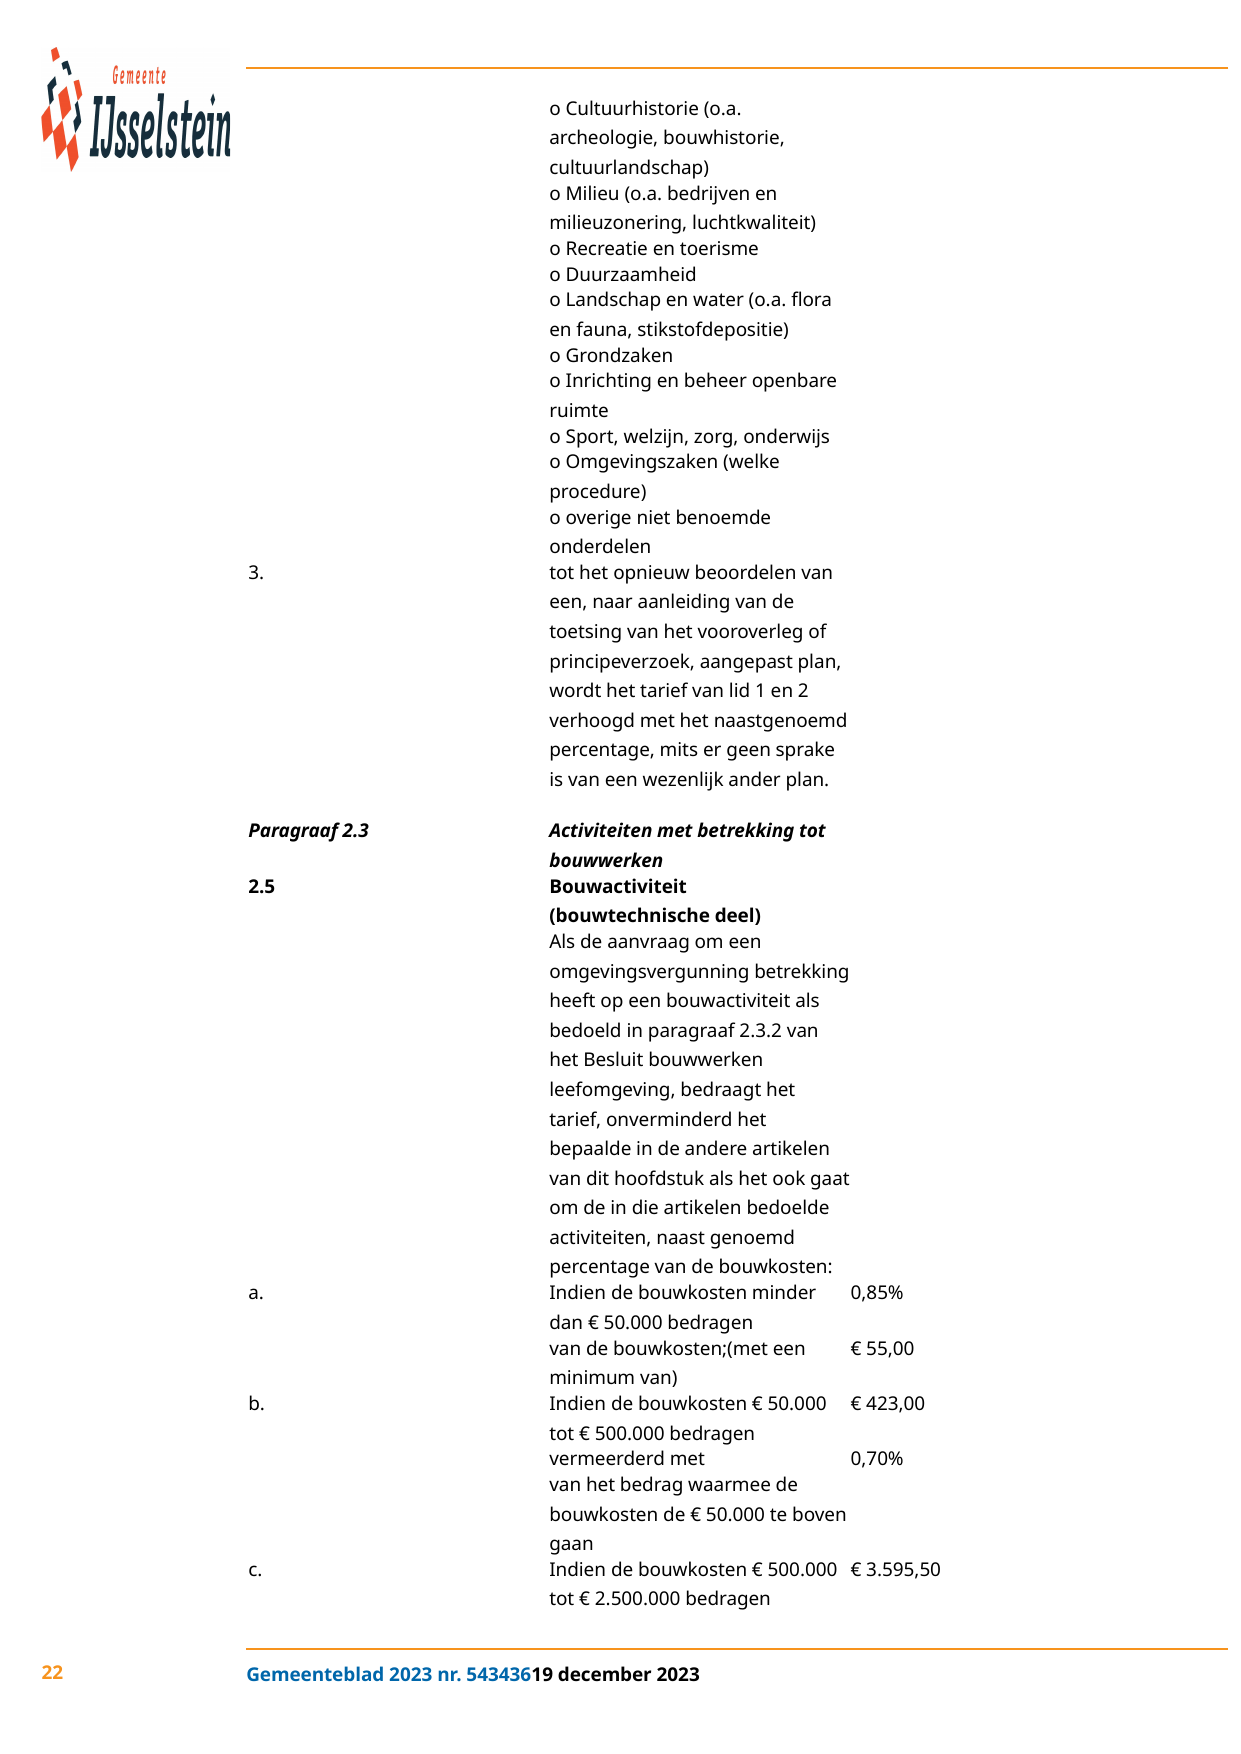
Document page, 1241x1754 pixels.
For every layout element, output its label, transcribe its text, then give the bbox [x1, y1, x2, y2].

table_cell [850, 368, 1152, 423]
table_cell [850, 792, 1152, 818]
table_cell € 55,00 [850, 1335, 1152, 1390]
table_cell van het bedrag waarmee de bouwkosten de € 50.000 te boven gaan [549, 1471, 850, 1556]
table_cell Bouwactiviteit (bouwtechnische deel) [549, 873, 850, 928]
table_cell o Milieu (o.a. bedrijven en milieuzonering, luchtkwaliteit) [549, 180, 850, 235]
table_cell Indien de bouwkosten € 50.000 tot € 500.000 bedragen [549, 1390, 850, 1445]
table_cell Indien de bouwkosten € 500.000 tot € 2.500.000 bedragen [549, 1556, 850, 1611]
table_cell 3. [248, 559, 549, 792]
table_cell [549, 792, 850, 818]
table_cell a. [248, 1280, 549, 1335]
table_cell [850, 235, 1152, 261]
table_cell [248, 928, 549, 1279]
table_cell [248, 368, 549, 423]
table_cell Paragraaf 2.3 [248, 818, 549, 873]
table_cell van de bouwkosten;(met een minimum van) [549, 1335, 850, 1390]
table_cell o Sport, welzijn, zorg, onderwijs [549, 423, 850, 448]
table_cell o Cultuurhistorie (o.a. archeologie, bouwhistorie, cultuurlandschap) [549, 95, 850, 180]
table_cell [850, 559, 1152, 792]
table_cell [850, 504, 1152, 559]
table_cell [248, 286, 549, 342]
table_cell o overige niet benoemde onderdelen [549, 504, 850, 559]
table_cell [850, 449, 1152, 504]
table_cell 0,70% [850, 1445, 1152, 1471]
table_cell o Omgevingszaken (welke procedure) [549, 449, 850, 504]
table_cell [248, 423, 549, 448]
table_cell [248, 180, 549, 235]
table_cell [850, 286, 1152, 342]
table_cell [850, 342, 1152, 367]
table_cell € 3.595,50 [850, 1556, 1152, 1611]
table_cell c. [248, 1556, 549, 1611]
table_cell [850, 873, 1152, 928]
table_cell [248, 261, 549, 286]
table_cell [850, 818, 1152, 873]
picture [41, 47, 231, 172]
table_cell 2.5 [248, 873, 549, 928]
table_cell tot het opnieuw beoordelen van een, naar aanleiding van de toetsing van het vooroverleg of principeverzoek, aangepast plan, wordt het tarief van lid 1 en 2 verhoogd met het naastgenoemd percentage, mits er geen sprake is van een wezenlijk ander plan. [549, 559, 850, 792]
table_cell [248, 1335, 549, 1390]
table_cell Als de aanvraag om een omgevingsvergunning betrekking heeft op een bouwactiviteit als bedoeld in paragraaf 2.3.2 van het Besluit bouwwerken leefomgeving, bedraagt het tarief, onverminderd het bepaalde in de andere artikelen van dit hoofdstuk als het ook gaat om de in die artikelen bedoelde activiteiten, naast genoemd percentage van de bouwkosten: [549, 928, 850, 1279]
table_cell [248, 1471, 549, 1556]
table_cell o Landschap en water (o.a. flora en fauna, stikstofdepositie) [549, 286, 850, 342]
table_cell o Recreatie en toerisme [549, 235, 850, 261]
table_cell [850, 95, 1152, 180]
table_cell [850, 261, 1152, 286]
table_cell [850, 423, 1152, 448]
table_cell vermeerderd met [549, 1445, 850, 1471]
table_cell o Duurzaamheid [549, 261, 850, 286]
table_cell [850, 1471, 1152, 1556]
table_cell [248, 342, 549, 367]
table_cell [248, 1445, 549, 1471]
table_cell [248, 504, 549, 559]
table_cell [248, 792, 549, 818]
table_cell o Inrichting en beheer openbare ruimte [549, 368, 850, 423]
table_cell 0,85% [850, 1280, 1152, 1335]
table_cell [248, 449, 549, 504]
table_cell Indien de bouwkosten minder dan € 50.000 bedragen [549, 1280, 850, 1335]
table_cell o Grondzaken [549, 342, 850, 367]
table_cell [850, 180, 1152, 235]
table_cell [248, 235, 549, 261]
table_cell b. [248, 1390, 549, 1445]
table_cell € 423,00 [850, 1390, 1152, 1445]
table_cell [850, 928, 1152, 1279]
table_cell [248, 95, 549, 180]
table_cell Activiteiten met betrekking tot bouwwerken [549, 818, 850, 873]
